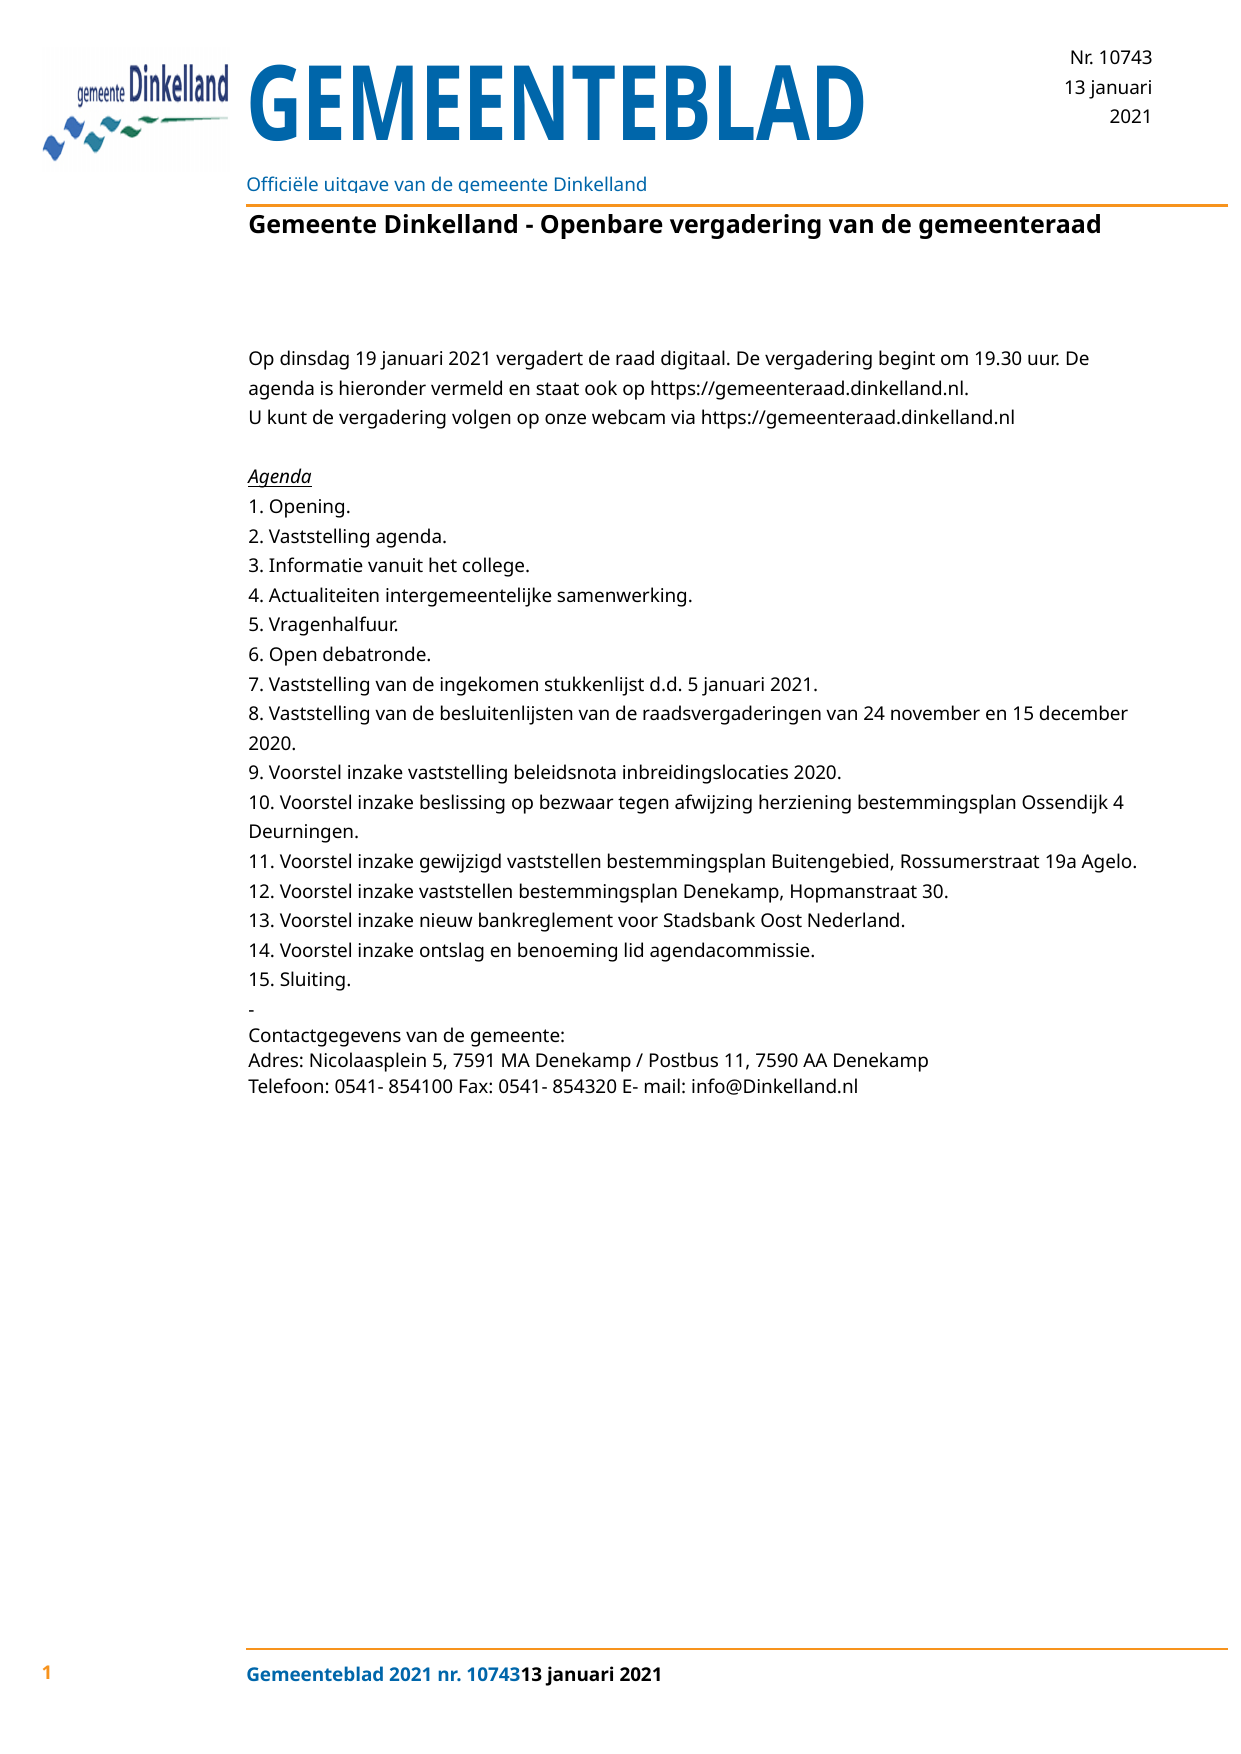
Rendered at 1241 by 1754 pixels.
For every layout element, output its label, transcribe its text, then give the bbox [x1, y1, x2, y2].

text Gemeente Dinkelland - Openbare vergadering van de gemeenteraad [248, 207, 1152, 241]
text 11. Voorstel inzake gewijzigd vaststellen bestemmingsplan Buitengebied, Rossumerstraat 19a Agelo. [248, 848, 1152, 874]
text 1. Opening. [248, 493, 1152, 519]
text Op dinsdag 19 januari 2021 vergadert de raad digitaal. De vergadering begint om 19.30 uur. De agenda is hieronder vermeld en staat ook op https://gemeenteraad.dinkelland.nl. [248, 345, 1152, 401]
text 8. Vaststelling van de besluitenlijsten van de raadsvergaderingen van 24 november en 15 december 2020. [248, 700, 1152, 756]
text 12. Voorstel inzake vaststellen bestemmingsplan Denekamp, Hopmanstraat 30. [248, 878, 1152, 903]
text 6. Open debatronde. [248, 641, 1152, 667]
picture [41, 47, 231, 172]
text 15. Sluiting. [248, 967, 1152, 992]
text U kunt de vergadering volgen op onze webcam via https://gemeenteraad.dinkelland.nl [248, 404, 1152, 430]
text 3. Informatie vanuit het college. [248, 552, 1152, 578]
text 7. Vaststelling van de ingekomen stukkenlijst d.d. 5 januari 2021. [248, 671, 1152, 696]
text Telefoon: 0541- 854100 Fax: 0541- 854320 E- mail: info@Dinkelland.nl [248, 1073, 1152, 1099]
text Contactgegevens van de gemeente: [248, 1022, 1152, 1048]
text - [248, 996, 1152, 1022]
text 5. Vragenhalfuur. [248, 612, 1152, 637]
text Adres: Nicolaasplein 5, 7591 MA Denekamp / Postbus 11, 7590 AA Denekamp [248, 1048, 1152, 1073]
text 4. Actualiteiten intergemeentelijke samenwerking. [248, 582, 1152, 608]
text Agenda [248, 464, 1152, 489]
text 2. Vaststelling agenda. [248, 523, 1152, 548]
text 14. Voorstel inzake ontslag en benoeming lid agendacommissie. [248, 937, 1152, 963]
text 10. Voorstel inzake beslissing op bezwaar tegen afwijzing herziening bestemmingsplan Ossendijk 4 Deurningen. [248, 789, 1152, 844]
text 9. Voorstel inzake vaststelling beleidsnota inbreidingslocaties 2020. [248, 759, 1152, 785]
text 13. Voorstel inzake nieuw bankreglement voor Stadsbank Oost Nederland. [248, 907, 1152, 933]
